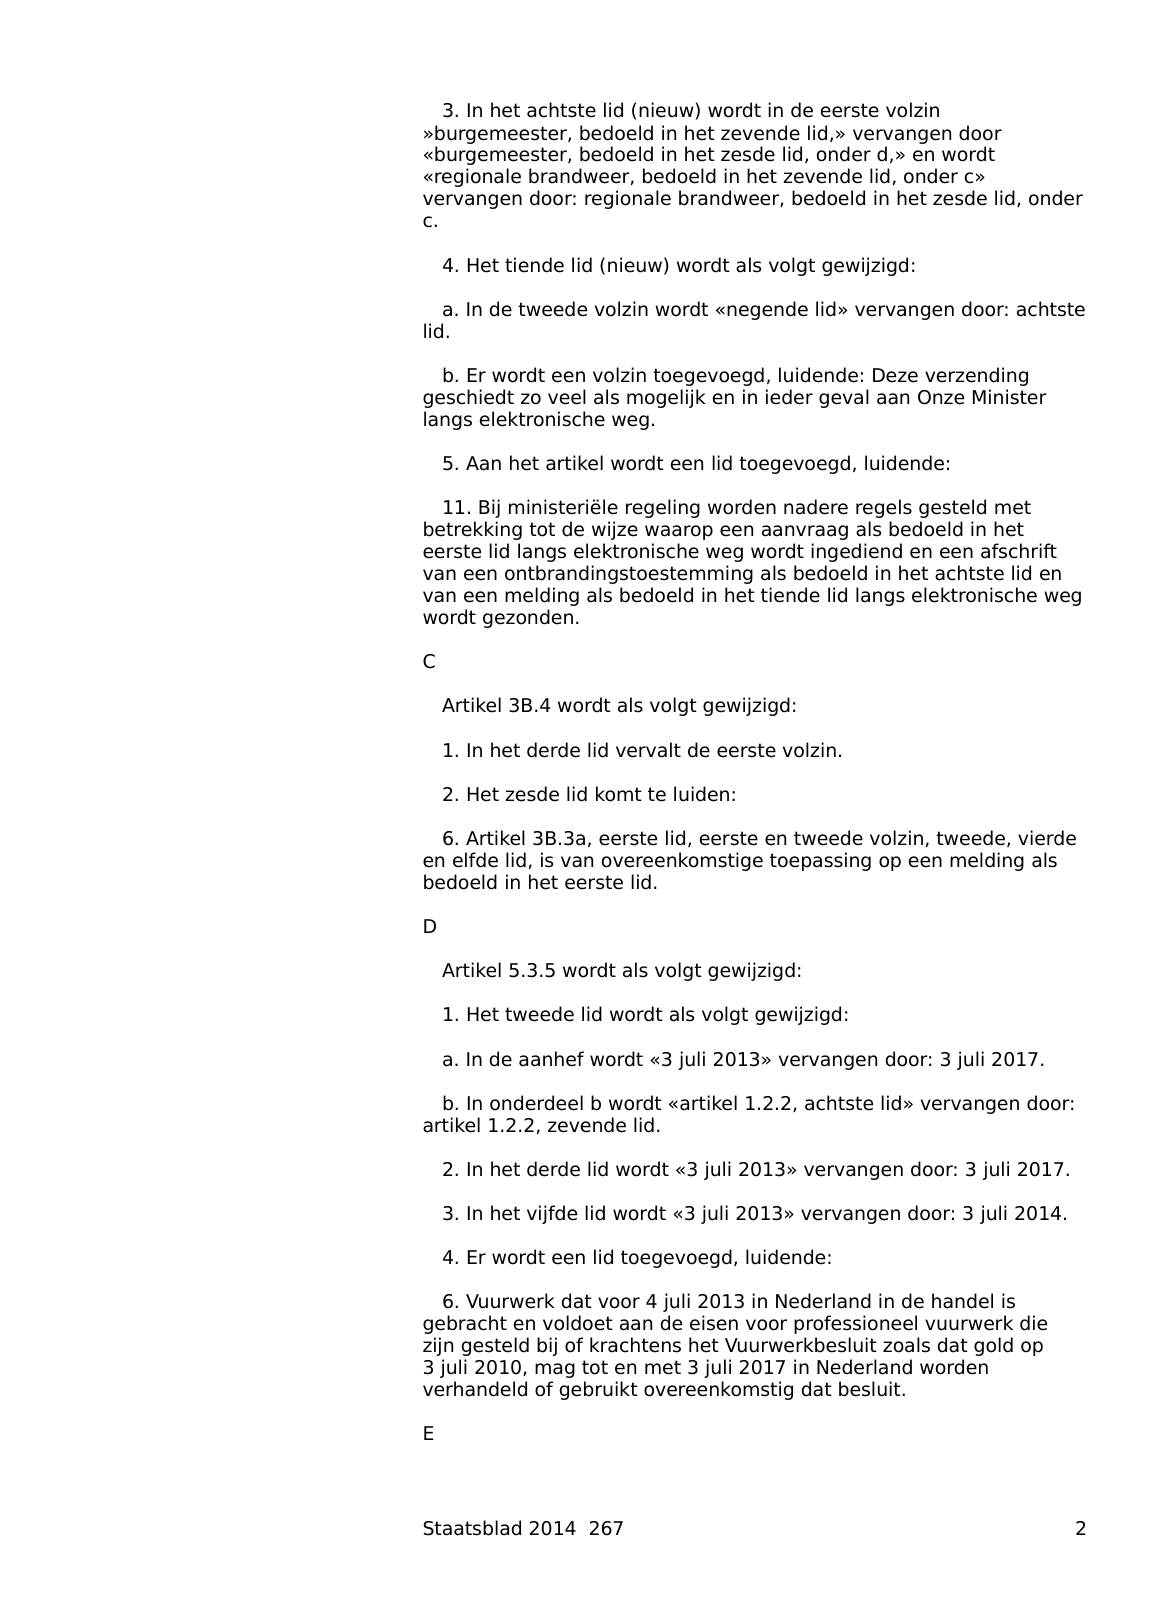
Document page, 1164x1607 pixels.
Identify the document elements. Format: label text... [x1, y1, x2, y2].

text 5. Aan het artikel wordt een lid toegevoegd, luidende: [422, 453, 1087, 475]
text 6. Artikel 3B.3a, eerste lid, eerste en tweede volzin, tweede, vierde en elfde lid, is van overeenkomstige toepassing op een melding als bedoeld in het eerste lid. [422, 828, 1087, 894]
text 3. In het vijfde lid wordt «3 juli 2013» vervangen door: 3 juli 2014. [422, 1203, 1087, 1225]
text b. Er wordt een volzin toegevoegd, luidende: Deze verzending geschiedt zo veel als mogelijk en in ieder geval aan Onze Minister langs elektronische weg. [422, 365, 1087, 431]
text 4. Het tiende lid (nieuw) wordt als volgt gewijzigd: [422, 254, 1087, 276]
text a. In de aanhef wordt «3 juli 2013» vervangen door: 3 juli 2017. [422, 1048, 1087, 1070]
text 11. Bij ministeriële regeling worden nadere regels gesteld met betrekking tot de wijze waarop een aanvraag als bedoeld in het eerste lid langs elektronische weg wordt ingediend en een afschrift van een ontbrandingstoestemming als bedoeld in het achtste lid en van een melding als bedoeld in het tiende lid langs elektronische weg wordt gezonden. [422, 497, 1087, 629]
text E [422, 1423, 1087, 1445]
text 2. In het derde lid wordt «3 juli 2013» vervangen door: 3 juli 2017. [422, 1159, 1087, 1181]
text b. In onderdeel b wordt «artikel 1.2.2, achtste lid» vervangen door: artikel 1.2.2, zevende lid. [422, 1093, 1087, 1137]
text Artikel 5.3.5 wordt als volgt gewijzigd: [422, 960, 1087, 982]
text 1. In het derde lid vervalt de eerste volzin. [422, 739, 1087, 761]
text 3. In het achtste lid (nieuw) wordt in de eerste volzin »burgemeester, bedoeld in het zevende lid,» vervangen door «burgemeester, bedoeld in het zesde lid, onder d,» en wordt «regionale brandweer, bedoeld in het zevende lid, onder c» vervangen door: regionale brandweer, bedoeld in het zesde lid, onder c. [422, 100, 1087, 232]
text a. In de tweede volzin wordt «negende lid» vervangen door: achtste lid. [422, 299, 1087, 343]
text Artikel 3B.4 wordt als volgt gewijzigd: [422, 695, 1087, 717]
text 6. Vuurwerk dat voor 4 juli 2013 in Nederland in de handel is gebracht en voldoet aan de eisen voor professioneel vuurwerk die zijn gesteld bij of krachtens het Vuurwerkbesluit zoals dat gold op 3 juli 2010, mag tot en met 3 juli 2017 in Nederland worden verhandeld of gebruikt overeenkomstig dat besluit. [422, 1291, 1087, 1401]
text C [422, 651, 1087, 673]
text 2. Het zesde lid komt te luiden: [422, 784, 1087, 806]
text 1. Het tweede lid wordt als volgt gewijzigd: [422, 1004, 1087, 1026]
text 4. Er wordt een lid toegevoegd, luidende: [422, 1247, 1087, 1269]
text D [422, 916, 1087, 938]
